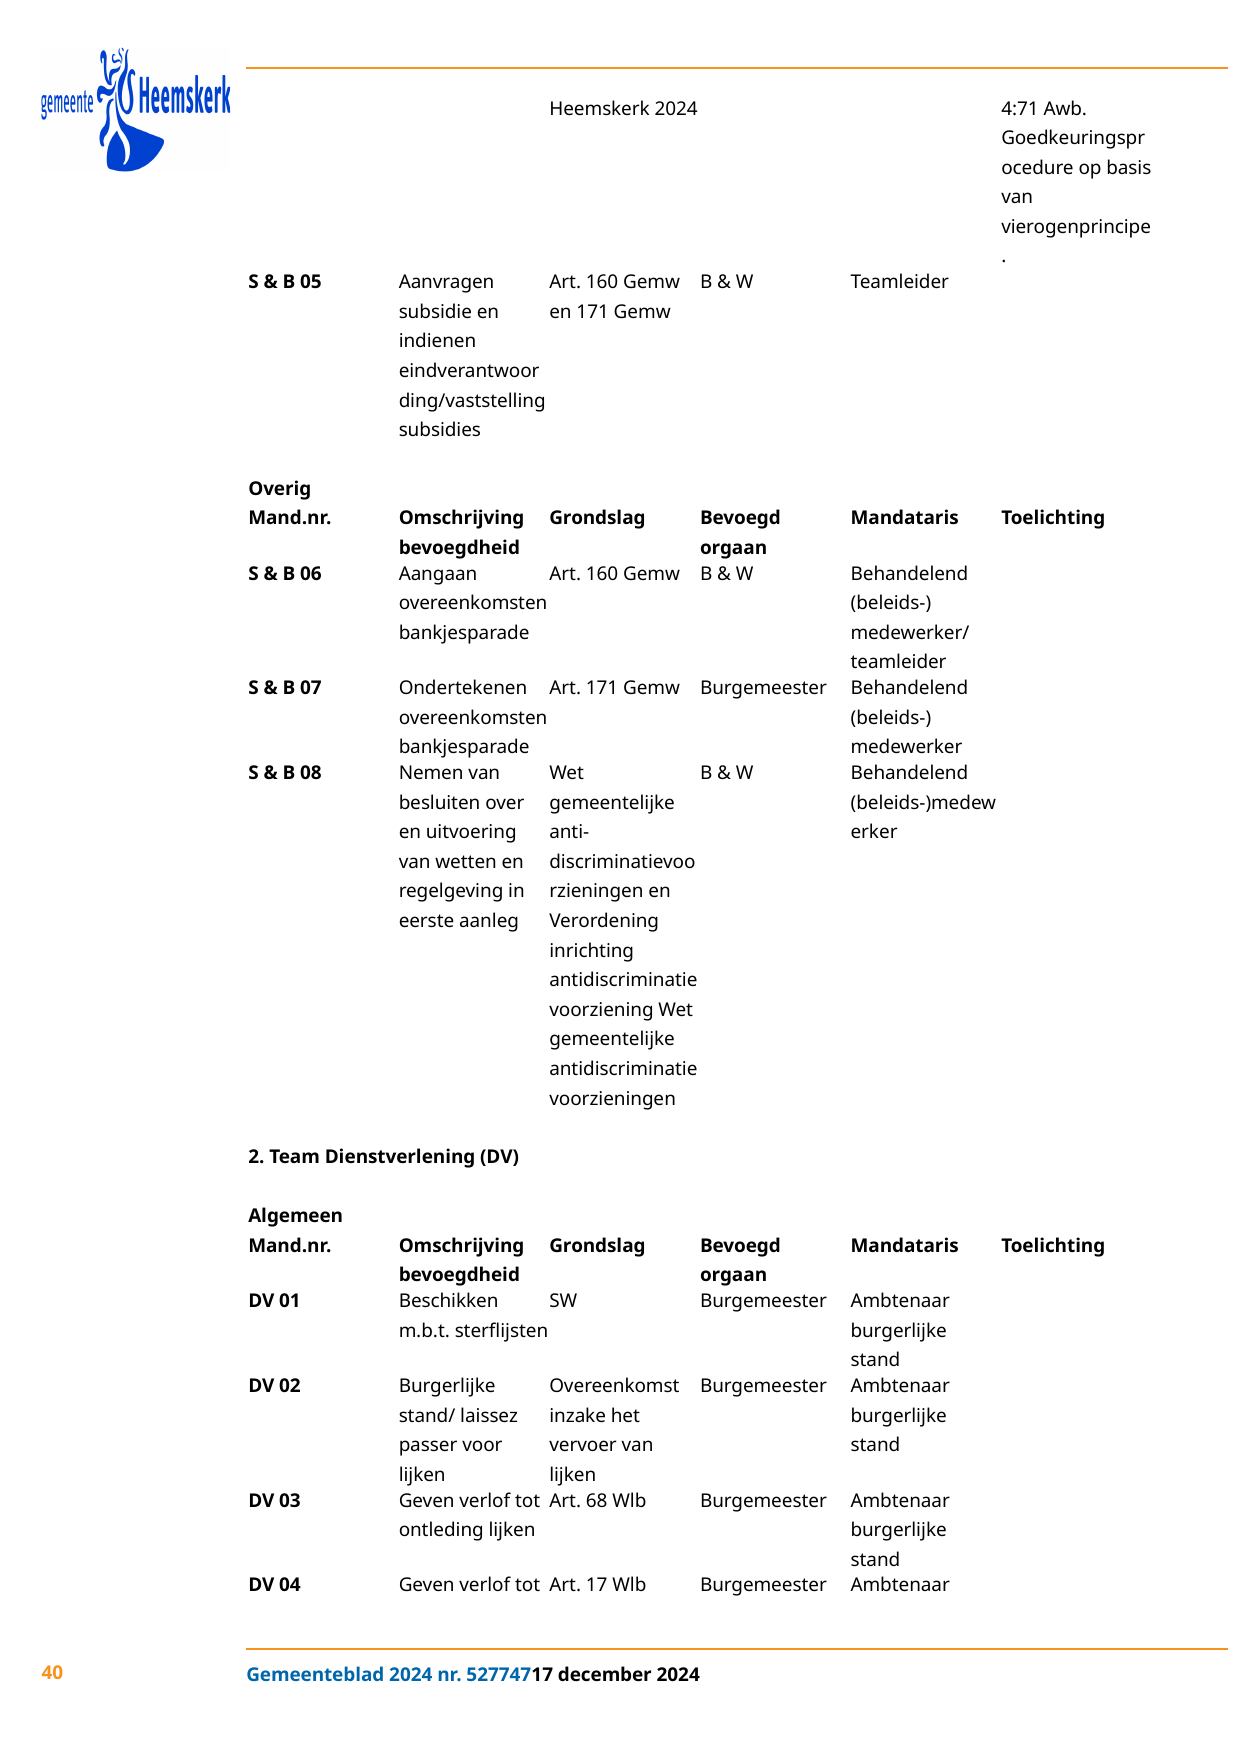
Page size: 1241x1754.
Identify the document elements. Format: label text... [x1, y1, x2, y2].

table_cell [1001, 560, 1152, 674]
table_cell Ambtenaar burgerlijke stand [850, 1288, 1001, 1372]
table_cell Aangaan overeenkomsten bankjesparade [399, 560, 549, 674]
table_cell Nemen van besluiten over en uitvoering van wetten en regelgeving in eerste aanleg [399, 759, 549, 1110]
table_header Toelichting [1001, 1232, 1152, 1287]
table_cell [700, 95, 850, 268]
table_cell DV 01 [248, 1288, 398, 1372]
table_cell [1001, 759, 1152, 1110]
table_header Omschrijving bevoegdheid [399, 505, 549, 560]
table_header Mandataris [850, 1232, 1001, 1287]
table_cell Burgemeester [700, 1372, 850, 1487]
table_header Toelichting [1001, 505, 1152, 560]
table_cell DV 02 [248, 1372, 398, 1487]
text Overig [248, 475, 1152, 501]
table_cell Behandelend (beleids-)medewerker [850, 759, 1001, 1110]
table_cell Behandelend (beleids-) medewerker/ teamleider [850, 560, 1001, 674]
table_header Mand.nr. [248, 1232, 398, 1287]
table_cell S & B 08 [248, 759, 398, 1110]
table_header Mandataris [850, 505, 1001, 560]
table_cell Burgemeester [700, 1288, 850, 1372]
table_cell B & W [700, 560, 850, 674]
table_cell Ambtenaar [850, 1572, 1001, 1597]
table_header Grondslag [549, 505, 700, 560]
table_cell S & B 05 [248, 269, 398, 442]
table_cell Burgerlijke stand/ laissez passer voor lijken [399, 1372, 549, 1487]
table_cell Teamleider [850, 269, 1001, 442]
table_cell Art. 68 Wlb [549, 1487, 700, 1572]
table_cell Aanvragen subsidie en indienen eindverantwoording/vaststelling subsidies [399, 269, 549, 442]
table_cell Burgemeester [700, 674, 850, 759]
table_cell Art. 17 Wlb [549, 1572, 700, 1597]
table_cell Ondertekenen overeenkomsten bankjesparade [399, 674, 549, 759]
table_cell B & W [700, 759, 850, 1110]
table_cell [248, 95, 398, 268]
table_cell 4:71 Awb. Goedkeuringsprocedure op basis van vierogenprincipe. [1001, 95, 1152, 268]
table_header Mand.nr. [248, 505, 398, 560]
table_cell Art. 171 Gemw [549, 674, 700, 759]
table_cell S & B 07 [248, 674, 398, 759]
table_cell [1001, 1288, 1152, 1372]
table_cell Behandelend (beleids-) medewerker [850, 674, 1001, 759]
table_cell Art. 160 Gemw [549, 560, 700, 674]
table_cell [1001, 1372, 1152, 1487]
table_cell Ambtenaar burgerlijke stand [850, 1372, 1001, 1487]
table_cell S & B 06 [248, 560, 398, 674]
table_cell [399, 95, 549, 268]
text Algemeen [248, 1202, 1152, 1228]
table_header Omschrijving bevoegdheid [399, 1232, 549, 1287]
picture [41, 47, 231, 172]
table_header Bevoegd orgaan [700, 1232, 850, 1287]
table_cell Ambtenaar burgerlijke stand [850, 1487, 1001, 1572]
table_cell Geven verlof tot [399, 1572, 549, 1597]
table_cell Overeenkomst inzake het vervoer van lijken [549, 1372, 700, 1487]
table_cell [1001, 269, 1152, 442]
table_header Bevoegd orgaan [700, 505, 850, 560]
text 2. Team Dienstverlening (DV) [248, 1143, 1152, 1169]
table_cell Heemskerk 2024 [549, 95, 700, 268]
table_cell Art. 160 Gemw en 171 Gemw [549, 269, 700, 442]
table_cell SW [549, 1288, 700, 1372]
table_cell B & W [700, 269, 850, 442]
table_header Grondslag [549, 1232, 700, 1287]
table_cell Burgemeester [700, 1572, 850, 1597]
table_cell Wet gemeentelijke anti-discriminatievoorzieningen en Verordening inrichting antidiscriminatievoorziening Wet gemeentelijke antidiscriminatievoorzieningen [549, 759, 700, 1110]
table_cell [1001, 1487, 1152, 1572]
table_cell [1001, 1572, 1152, 1597]
table_cell [850, 95, 1001, 268]
table_cell Geven verlof tot ontleding lijken [399, 1487, 549, 1572]
table_cell DV 03 [248, 1487, 398, 1572]
table_cell DV 04 [248, 1572, 398, 1597]
table_cell [1001, 674, 1152, 759]
table_cell Burgemeester [700, 1487, 850, 1572]
table_cell Beschikken m.b.t. sterflijsten [399, 1288, 549, 1372]
